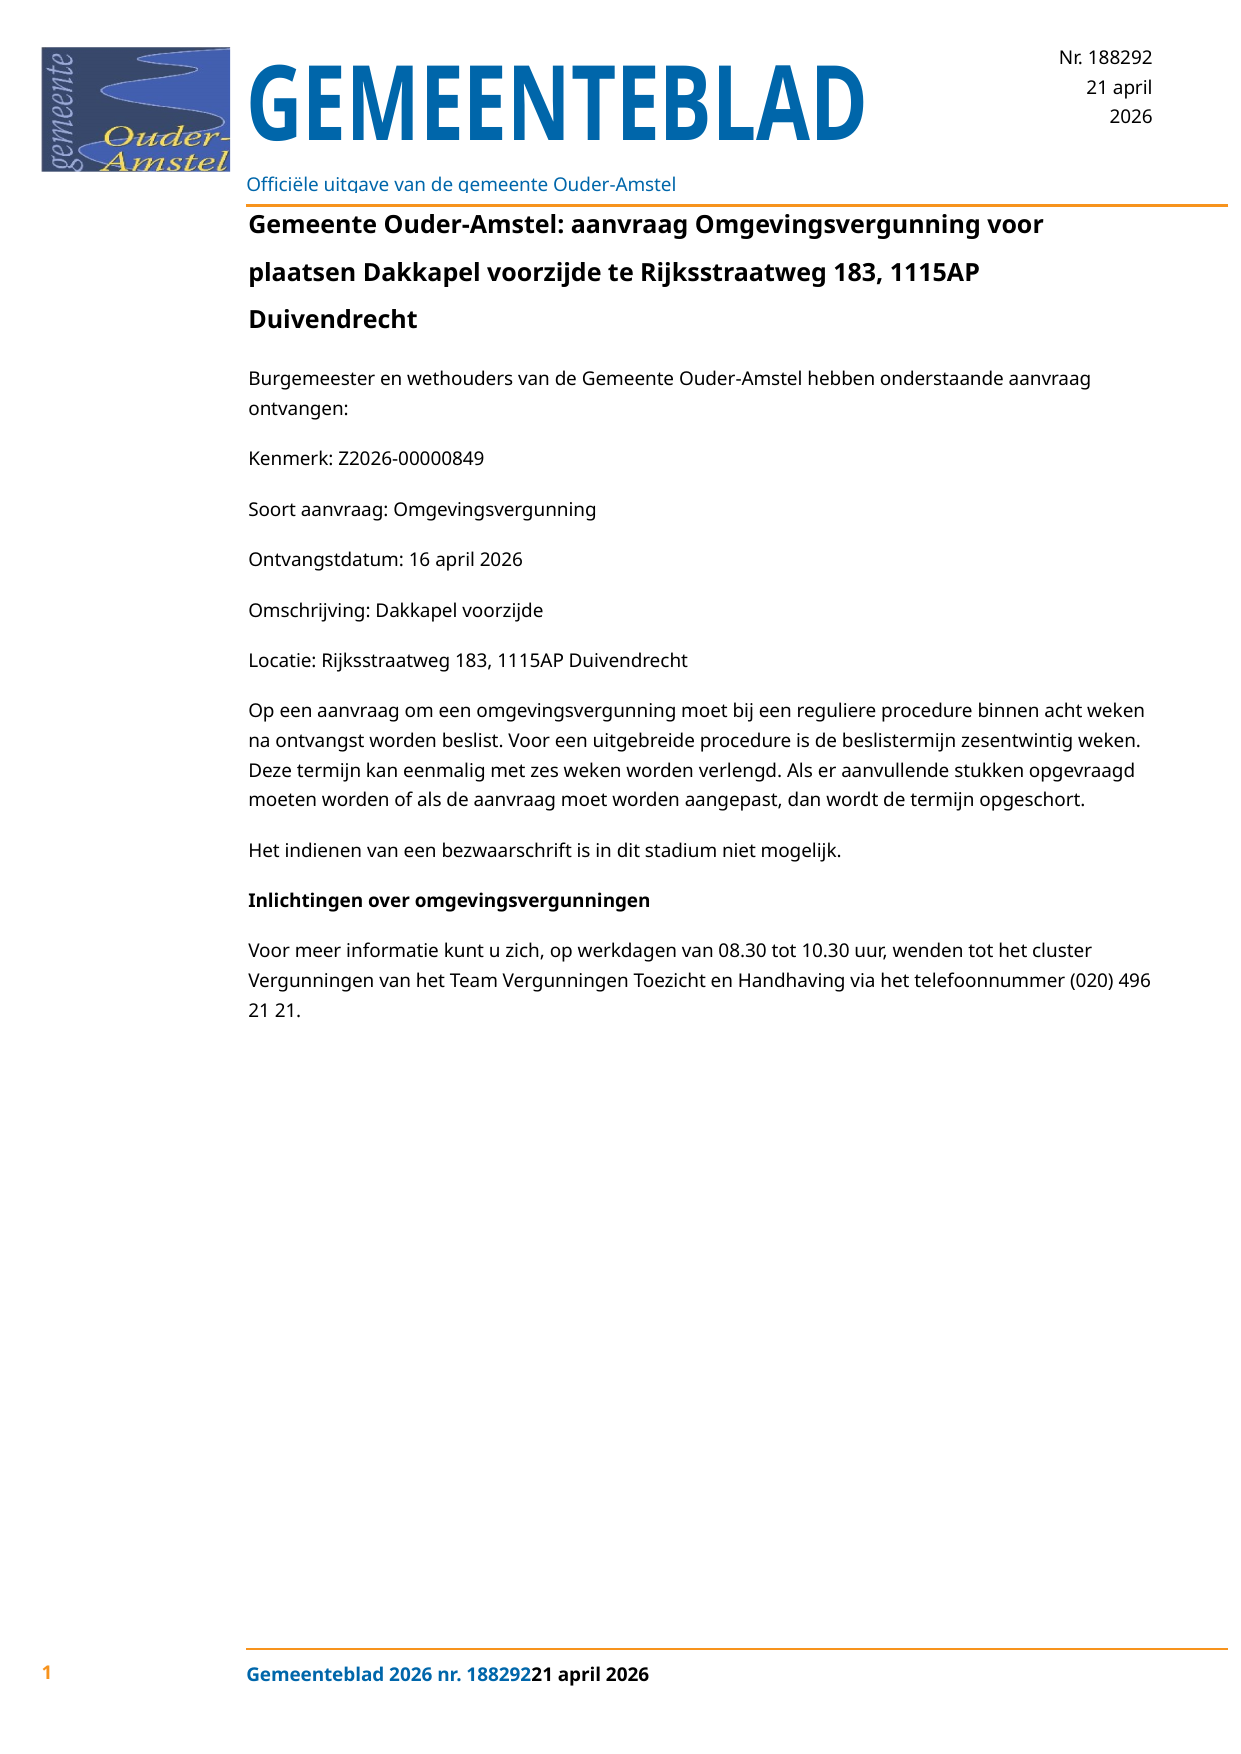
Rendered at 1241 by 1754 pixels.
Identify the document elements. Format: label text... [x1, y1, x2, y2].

text Ontvangstdatum: 16 april 2026 [248, 546, 1152, 572]
text Omschrijving: Dakkapel voorzijde [248, 597, 1152, 622]
text Op een aanvraag om een omgevingsvergunning moet bij een reguliere procedure binnen acht weken na ontvangst worden beslist. Voor een uitgebreide procedure is de beslistermijn zesentwintig weken. Deze termijn kan eenmalig met zes weken worden verlengd. Als er aanvullende stukken opgevraagd moeten worden of als de aanvraag moet worden aangepast, dan wordt de termijn opgeschort. [248, 698, 1152, 812]
text Soort aanvraag: Omgevingsvergunning [248, 496, 1152, 522]
text Kenmerk: Z2026-00000849 [248, 446, 1152, 471]
text Het indienen van een bezwaarschrift is in dit stadium niet mogelijk. [248, 837, 1152, 862]
text Inlichtingen over omgevingsvergunningen [248, 887, 1152, 913]
text Locatie: Rijksstraatweg 183, 1115AP Duivendrecht [248, 647, 1152, 673]
text Voor meer informatie kunt u zich, op werkdagen van 08.30 tot 10.30 uur, wenden tot het cluster Vergunningen van het Team Vergunningen Toezicht en Handhaving via het telefoonnummer (020) 496 21 21. [248, 938, 1152, 1022]
text Burgemeester en wethouders van de Gemeente Ouder-Amstel hebben onderstaande aanvraag ontvangen: [248, 366, 1152, 421]
text Gemeente Ouder-Amstel: aanvraag Omgevingsvergunning voor plaatsen Dakkapel voorzijde te Rijksstraatweg 183, 1115AP Duivendrecht [248, 207, 1152, 336]
picture [41, 47, 231, 172]
